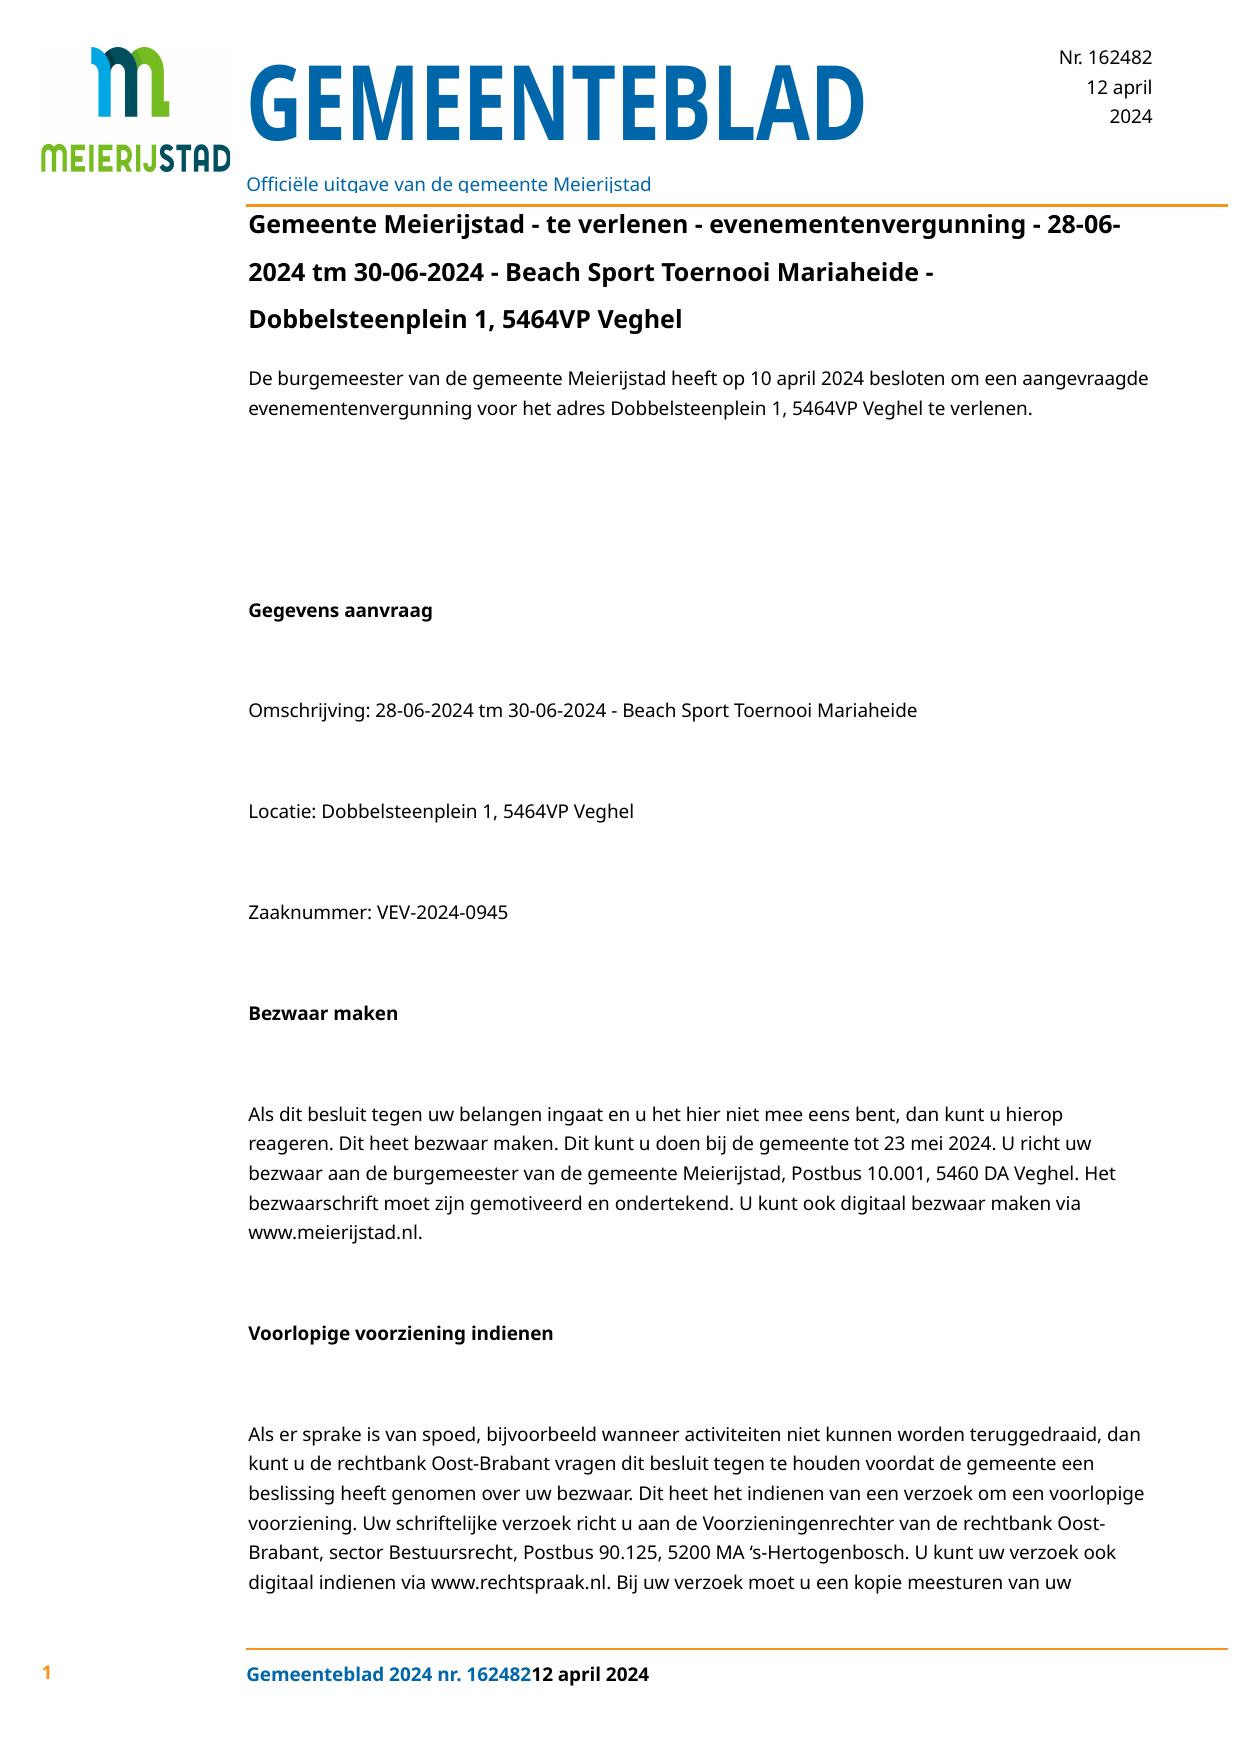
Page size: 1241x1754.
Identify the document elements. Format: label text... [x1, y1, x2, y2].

text Locatie: Dobbelsteenplein 1, 5464VP Veghel [248, 798, 1152, 824]
picture [41, 47, 231, 172]
text Gemeente Meierijstad - te verlenen - evenementenvergunning - 28-06-2024 tm 30-06-2024 - Beach Sport Toernooi Mariaheide - Dobbelsteenplein 1, 5464VP Veghel [248, 207, 1152, 336]
text Als er sprake is van spoed, bijvoorbeeld wanneer activiteiten niet kunnen worden teruggedraaid, dan kunt u de rechtbank Oost-Brabant vragen dit besluit tegen te houden voordat de gemeente een beslissing heeft genomen over uw bezwaar. Dit heet het indienen van een verzoek om een voorlopige voorziening. Uw schriftelijke verzoek richt u aan de Voorzieningenrechter van de rechtbank Oost-Brabant, sector Bestuursrecht, Postbus 90.125, 5200 MA ‘s-Hertogenbosch. U kunt uw verzoek ook digitaal indienen via www.rechtspraak.nl. Bij uw verzoek moet u een kopie meesturen van uw [248, 1421, 1152, 1594]
text Omschrijving: 28-06-2024 tm 30-06-2024 - Beach Sport Toernooi Mariaheide [248, 698, 1152, 723]
text Voorlopige voorziening indienen [248, 1320, 1152, 1346]
text Gegevens aanvraag [248, 597, 1152, 622]
text Bezwaar maken [248, 1000, 1152, 1026]
text Zaaknummer: VEV-2024-0945 [248, 899, 1152, 925]
text De burgemeester van de gemeente Meierijstad heeft op 10 april 2024 besloten om een aangevraagde evenementenvergunning voor het adres Dobbelsteenplein 1, 5464VP Veghel te verlenen. [248, 366, 1152, 421]
text Als dit besluit tegen uw belangen ingaat en u het hier niet mee eens bent, dan kunt u hierop reageren. Dit heet bezwaar maken. Dit kunt u doen bij de gemeente tot 23 mei 2024. U richt uw bezwaar aan de burgemeester van de gemeente Meierijstad, Postbus 10.001, 5460 DA Veghel. Het bezwaarschrift moet zijn gemotiveerd en ondertekend. U kunt ook digitaal bezwaar maken via www.meierijstad.nl. [248, 1101, 1152, 1245]
